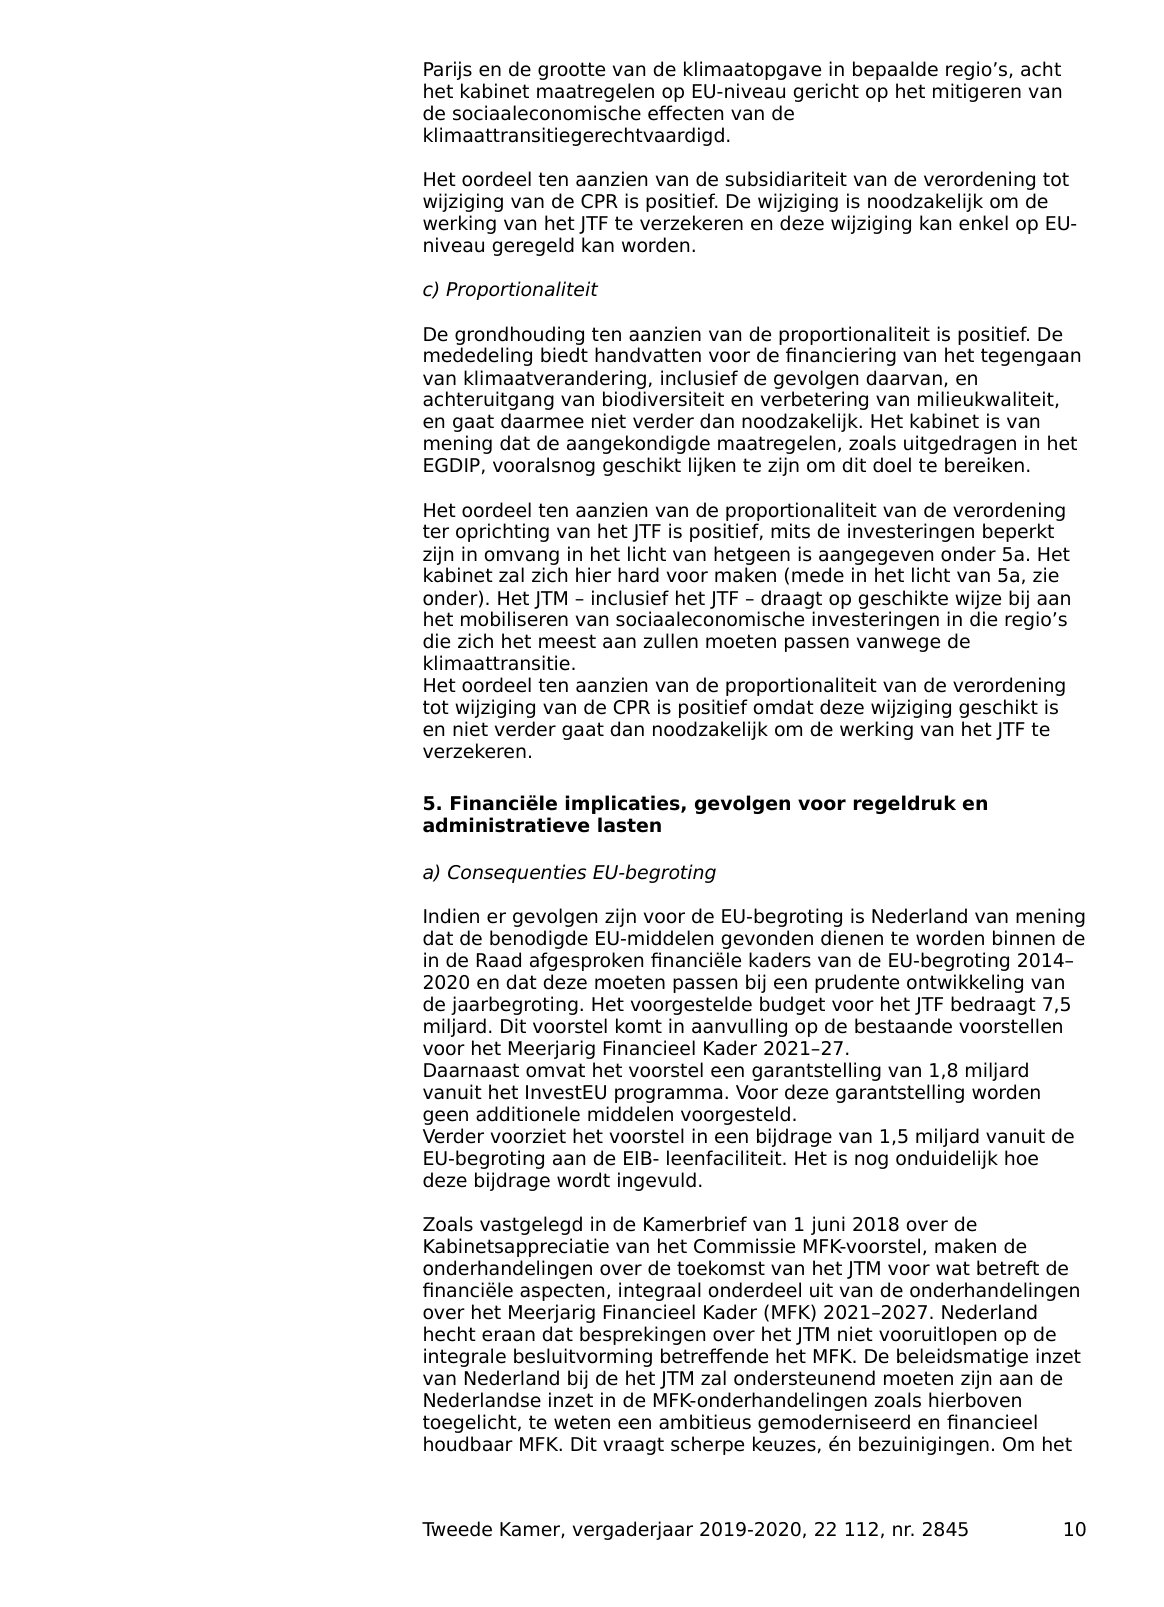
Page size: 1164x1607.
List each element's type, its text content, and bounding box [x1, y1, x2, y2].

subtitle c) Proportionaliteit [422, 279, 1087, 301]
text Het oordeel ten aanzien van de proportionaliteit van de verordening ter oprichting van het JTF is positief, mits de investeringen beperkt zijn in omvang in het licht van hetgeen is aangegeven onder 5a. Het kabinet zal zich hier hard voor maken (mede in het licht van 5a, zie onder). Het JTM – inclusief het JTF – draagt op geschikte wijze bij aan het mobiliseren van sociaaleconomische investeringen in die regio’s die zich het meest aan zullen moeten passen vanwege de klimaattransitie. [422, 499, 1087, 675]
text Zoals vastgelegd in de Kamerbrief van 1 juni 2018 over de Kabinetsappreciatie van het Commissie MFK-voorstel, maken de onderhandelingen over de toekomst van het JTM voor wat betreft de financiële aspecten, integraal onderdeel uit van de onderhandelingen over het Meerjarig Financieel Kader (MFK) 2021–2027. Nederland hecht eraan dat besprekingen over het JTM niet vooruitlopen op de integrale besluitvorming betreffende het MFK. De beleidsmatige inzet van Nederland bij de het JTM zal ondersteunend moeten zijn aan de Nederlandse inzet in de MFK-onderhandelingen zoals hierboven toegelicht, te weten een ambitieus gemoderniseerd en financieel houdbaar MFK. Dit vraagt scherpe keuzes, én bezuinigingen. Om het [422, 1214, 1087, 1456]
text Verder voorziet het voorstel in een bijdrage van 1,5 miljard vanuit de EU-begroting aan de EIB- leenfaciliteit. Het is nog onduidelijk hoe deze bijdrage wordt ingevuld. [422, 1126, 1087, 1192]
subtitle 5. Financiële implicaties, gevolgen voor regeldruk en administratieve lasten [422, 793, 1087, 837]
text Het oordeel ten aanzien van de proportionaliteit van de verordening tot wijziging van de CPR is positief omdat deze wijziging geschikt is en niet verder gaat dan noodzakelijk om de werking van het JTF te verzekeren. [422, 675, 1087, 763]
subtitle a) Consequenties EU-begroting [422, 862, 1087, 884]
text Het oordeel ten aanzien van de subsidiariteit van de verordening tot wijziging van de CPR is positief. De wijziging is noodzakelijk om de werking van het JTF te verzekeren en deze wijziging kan enkel op EU-niveau geregeld kan worden. [422, 169, 1087, 257]
text De grondhouding ten aanzien van de proportionaliteit is positief. De mededeling biedt handvatten voor de financiering van het tegengaan van klimaatverandering, inclusief de gevolgen daarvan, en achteruitgang van biodiversiteit en verbetering van milieukwaliteit, en gaat daarmee niet verder dan noodzakelijk. Het kabinet is van mening dat de aangekondigde maatregelen, zoals uitgedragen in het EGDIP, vooralsnog geschikt lijken te zijn om dit doel te bereiken. [422, 323, 1087, 477]
text Daarnaast omvat het voorstel een garantstelling van 1,8 miljard vanuit het InvestEU programma. Voor deze garantstelling worden geen additionele middelen voorgesteld. [422, 1060, 1087, 1126]
text Parijs en de grootte van de klimaatopgave in bepaalde regio’s, acht het kabinet maatregelen op EU-niveau gericht op het mitigeren van de sociaaleconomische effecten van de klimaattransitiegerechtvaardigd. [422, 59, 1087, 147]
text Indien er gevolgen zijn voor de EU-begroting is Nederland van mening dat de benodigde EU-middelen gevonden dienen te worden binnen de in de Raad afgesproken financiële kaders van de EU-begroting 2014–2020 en dat deze moeten passen bij een prudente ontwikkeling van de jaarbegroting. Het voorgestelde budget voor het JTF bedraagt 7,5 miljard. Dit voorstel komt in aanvulling op de bestaande voorstellen voor het Meerjarig Financieel Kader 2021–27. [422, 906, 1087, 1060]
